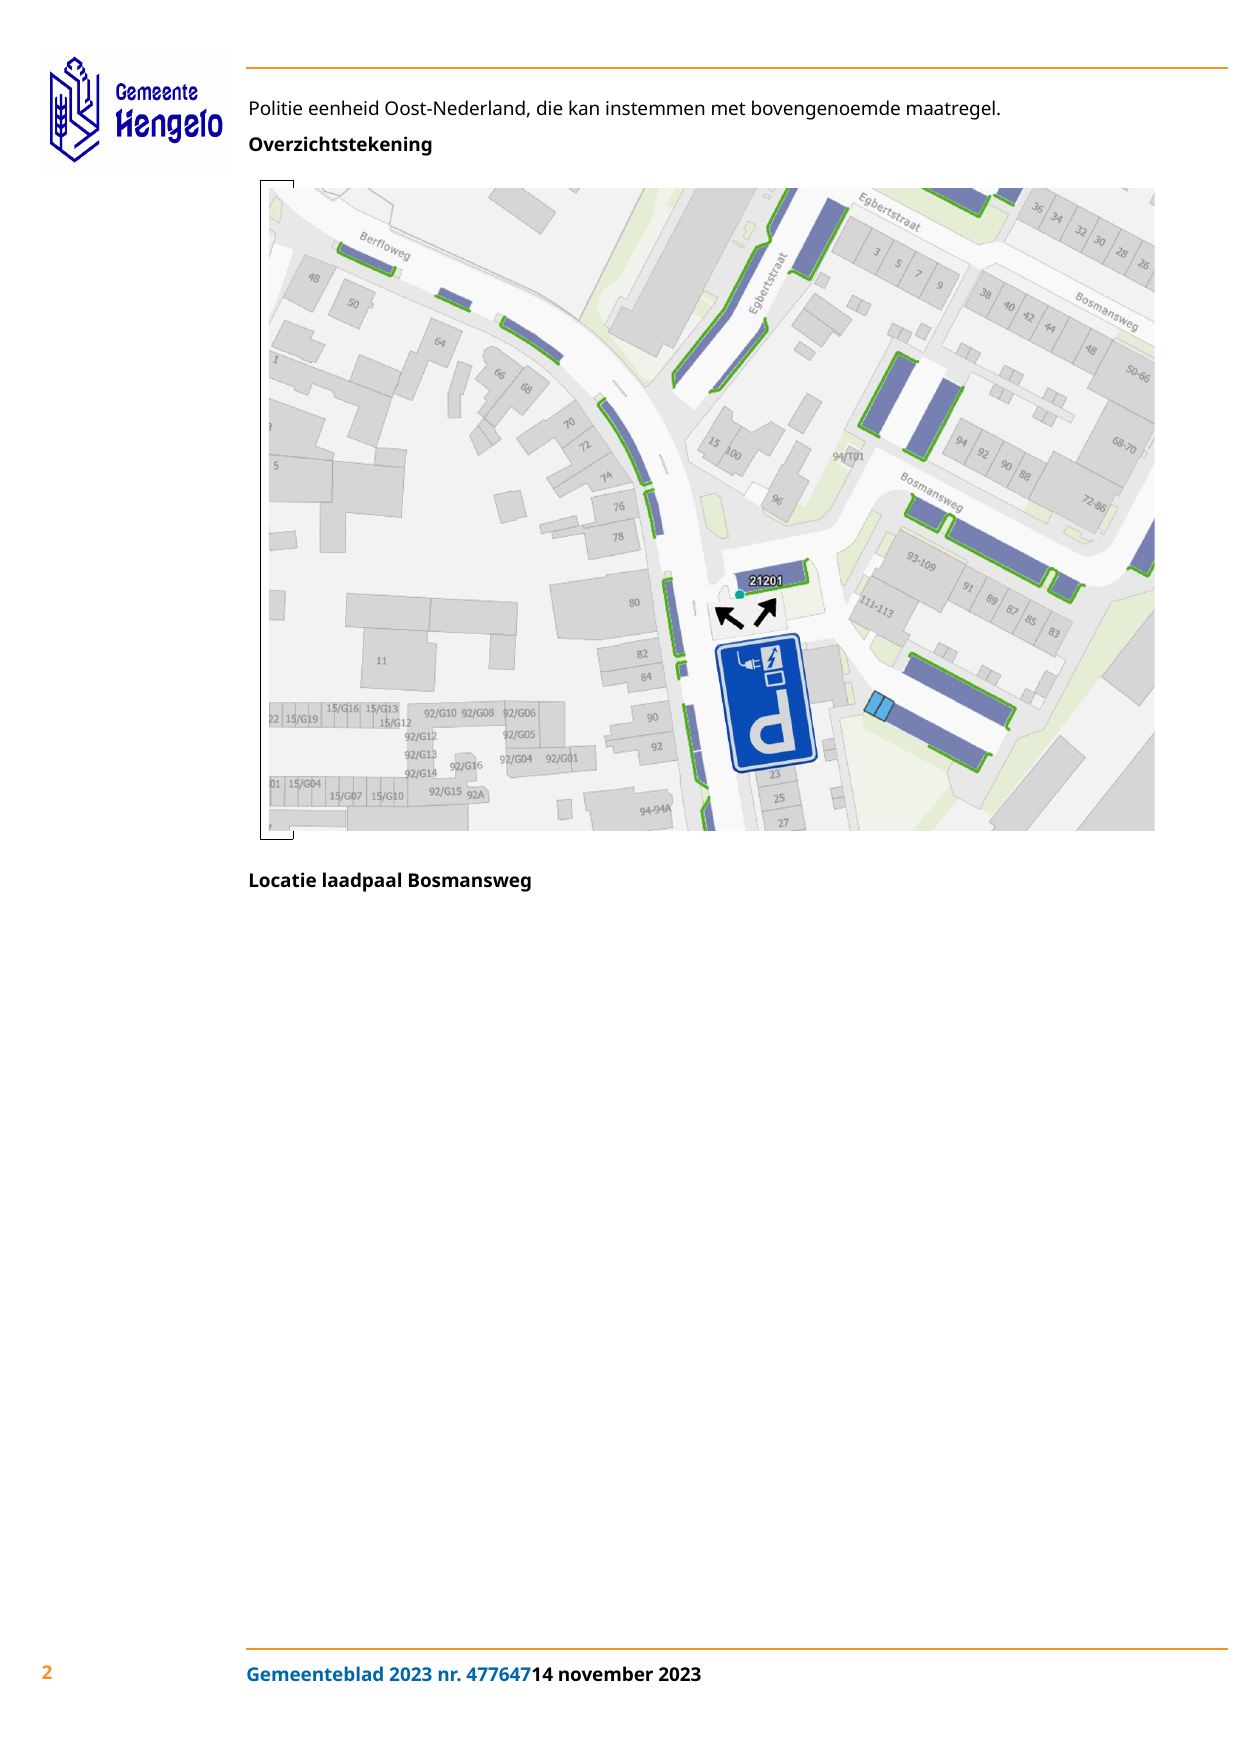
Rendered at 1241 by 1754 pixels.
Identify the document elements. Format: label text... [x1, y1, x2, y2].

text Locatie laadpaal Bosmansweg [248, 868, 1152, 893]
picture [41, 47, 231, 172]
text Politie eenheid Oost-Nederland, die kan instemmen met bovengenoemde maatregel. [248, 95, 1152, 121]
text Overzichtstekening [248, 131, 1152, 157]
picture [268, 188, 1155, 831]
